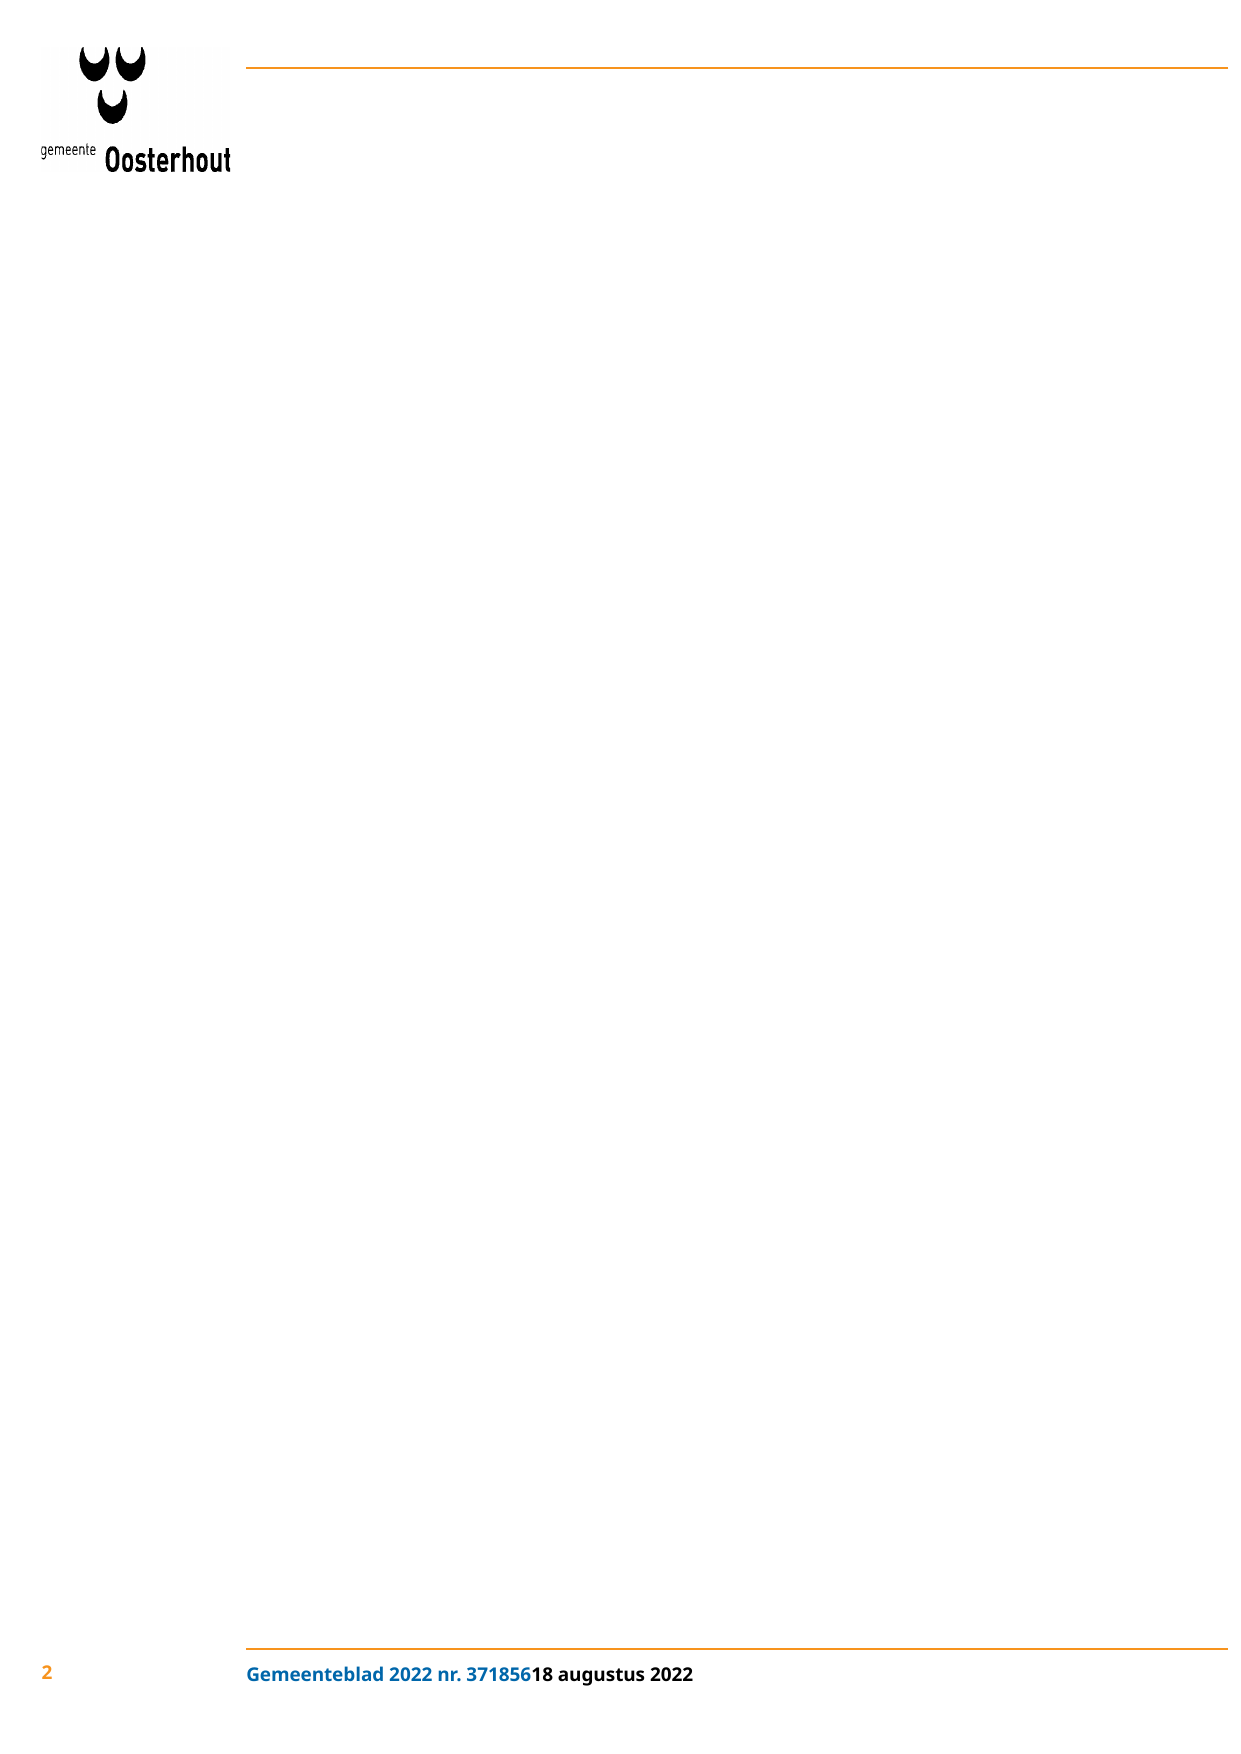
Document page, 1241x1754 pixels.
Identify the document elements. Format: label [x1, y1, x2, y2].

picture [41, 47, 231, 172]
